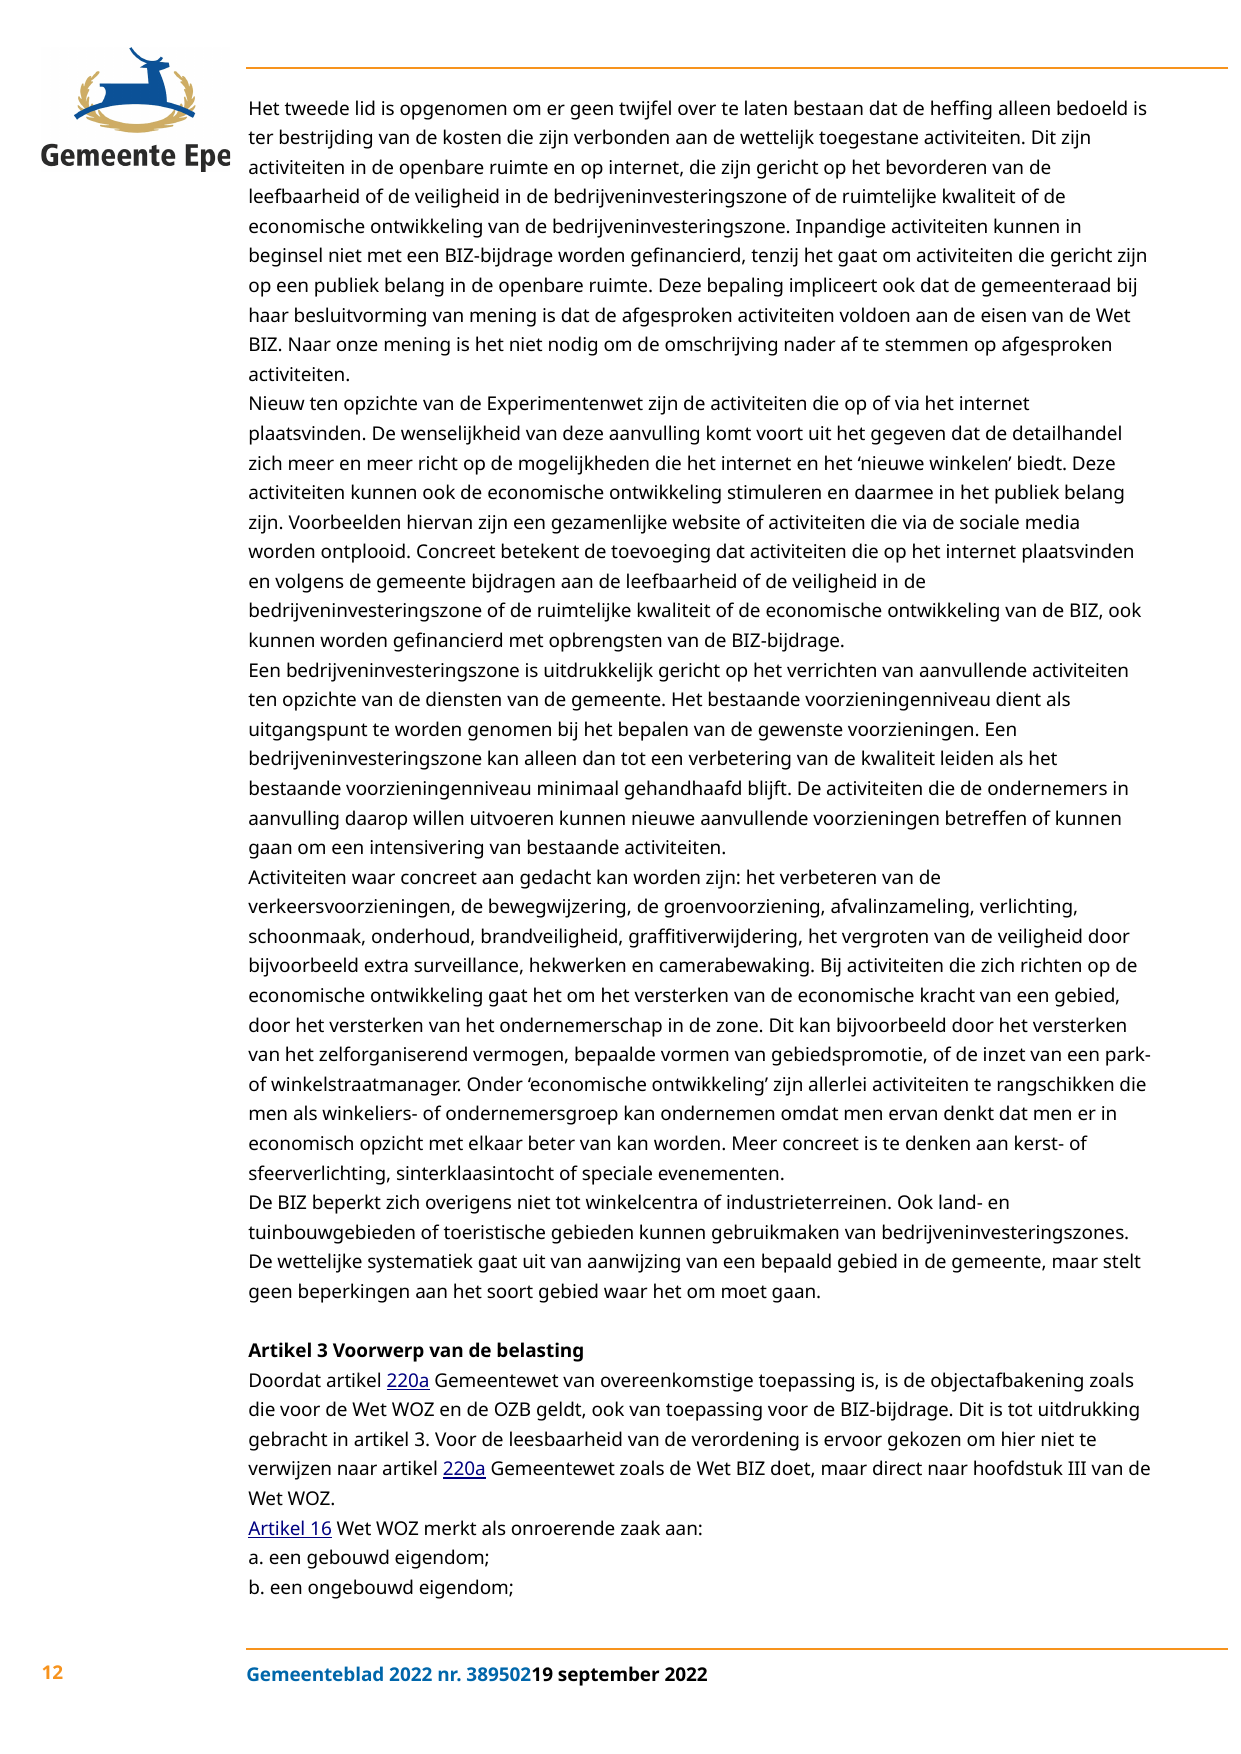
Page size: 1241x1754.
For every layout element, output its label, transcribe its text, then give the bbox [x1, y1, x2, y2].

text Nieuw ten opzichte van de Experimentenwet zijn de activiteiten die op of via het internet plaatsvinden. De wenselijkheid van deze aanvulling komt voort uit het gegeven dat de detailhandel zich meer en meer richt op de mogelijkheden die het internet en het ‘nieuwe winkelen’ biedt. Deze activiteiten kunnen ook de economische ontwikkeling stimuleren en daarmee in het publiek belang zijn. Voorbeelden hiervan zijn een gezamenlijke website of activiteiten die via de sociale media worden ontplooid. Concreet betekent de toevoeging dat activiteiten die op het internet plaatsvinden en volgens de gemeente bijdragen aan de leefbaarheid of de veiligheid in de bedrijveninvesteringszone of de ruimtelijke kwaliteit of de economische ontwikkeling van de BIZ, ook kunnen worden gefinancierd met opbrengsten van de BIZ-bijdrage. [248, 391, 1152, 653]
text b. een ongebouwd eigendom; [248, 1574, 1152, 1600]
text Artikel 16 Wet WOZ merkt als onroerende zaak aan: [248, 1515, 1152, 1541]
picture [41, 47, 231, 172]
text Een bedrijveninvesteringszone is uitdrukkelijk gericht op het verrichten van aanvullende activiteiten ten opzichte van de diensten van de gemeente. Het bestaande voorzieningenniveau dient als uitgangspunt te worden genomen bij het bepalen van de gewenste voorzieningen. Een bedrijveninvesteringszone kan alleen dan tot een verbetering van de kwaliteit leiden als het bestaande voorzieningenniveau minimaal gehandhaafd blijft. De activiteiten die de ondernemers in aanvulling daarop willen uitvoeren kunnen nieuwe aanvullende voorzieningen betreffen of kunnen gaan om een intensivering van bestaande activiteiten. [248, 657, 1152, 860]
text Activiteiten waar concreet aan gedacht kan worden zijn: het verbeteren van de verkeersvoorzieningen, de bewegwijzering, de groenvoorziening, afvalinzameling, verlichting, schoonmaak, onderhoud, brandveiligheid, graffitiverwijdering, het vergroten van de veiligheid door bijvoorbeeld extra surveillance, hekwerken en camerabewaking. Bij activiteiten die zich richten op de economische ontwikkeling gaat het om het versterken van de economische kracht van een gebied, door het versterken van het ondernemerschap in de zone. Dit kan bijvoorbeeld door het versterken van het zelforganiserend vermogen, bepaalde vormen van gebiedspromotie, of de inzet van een park- of winkelstraatmanager. Onder ‘economische ontwikkeling’ zijn allerlei activiteiten te rangschikken die men als winkeliers- of ondernemersgroep kan ondernemen omdat men ervan denkt dat men er in economisch opzicht met elkaar beter van kan worden. Meer concreet is te denken aan kerst- of sfeerverlichting, sinterklaasintocht of speciale evenementen. [248, 864, 1152, 1186]
text De BIZ beperkt zich overigens niet tot winkelcentra of industrieterreinen. Ook land- en tuinbouwgebieden of toeristische gebieden kunnen gebruikmaken van bedrijveninvesteringszones. De wettelijke systematiek gaat uit van aanwijzing van een bepaald gebied in de gemeente, maar stelt geen beperkingen aan het soort gebied waar het om moet gaan. [248, 1189, 1152, 1304]
text Doordat artikel 220a Gemeentewet van overeenkomstige toepassing is, is de objectafbakening zoals die voor de Wet WOZ en de OZB geldt, ook van toepassing voor de BIZ-bijdrage. Dit is tot uitdrukking gebracht in artikel 3. Voor de leesbaarheid van de verordening is ervoor gekozen om hier niet te verwijzen naar artikel 220a Gemeentewet zoals de Wet BIZ doet, maar direct naar hoofdstuk III van de Wet WOZ. [248, 1367, 1152, 1511]
text Artikel 3 Voorwerp van de belasting [248, 1337, 1152, 1363]
text Het tweede lid is opgenomen om er geen twijfel over te laten bestaan dat de heffing alleen bedoeld is ter bestrijding van de kosten die zijn verbonden aan de wettelijk toegestane activiteiten. Dit zijn activiteiten in de openbare ruimte en op internet, die zijn gericht op het bevorderen van de leefbaarheid of de veiligheid in de bedrijveninvesteringszone of de ruimtelijke kwaliteit of de economische ontwikkeling van de bedrijveninvesteringszone. Inpandige activiteiten kunnen in beginsel niet met een BIZ-bijdrage worden gefinancierd, tenzij het gaat om activiteiten die gericht zijn op een publiek belang in de openbare ruimte. Deze bepaling impliceert ook dat de gemeenteraad bij haar besluitvorming van mening is dat de afgesproken activiteiten voldoen aan de eisen van de Wet BIZ. Naar onze mening is het niet nodig om de omschrijving nader af te stemmen op afgesproken activiteiten. [248, 95, 1152, 387]
text a. een gebouwd eigendom; [248, 1544, 1152, 1570]
